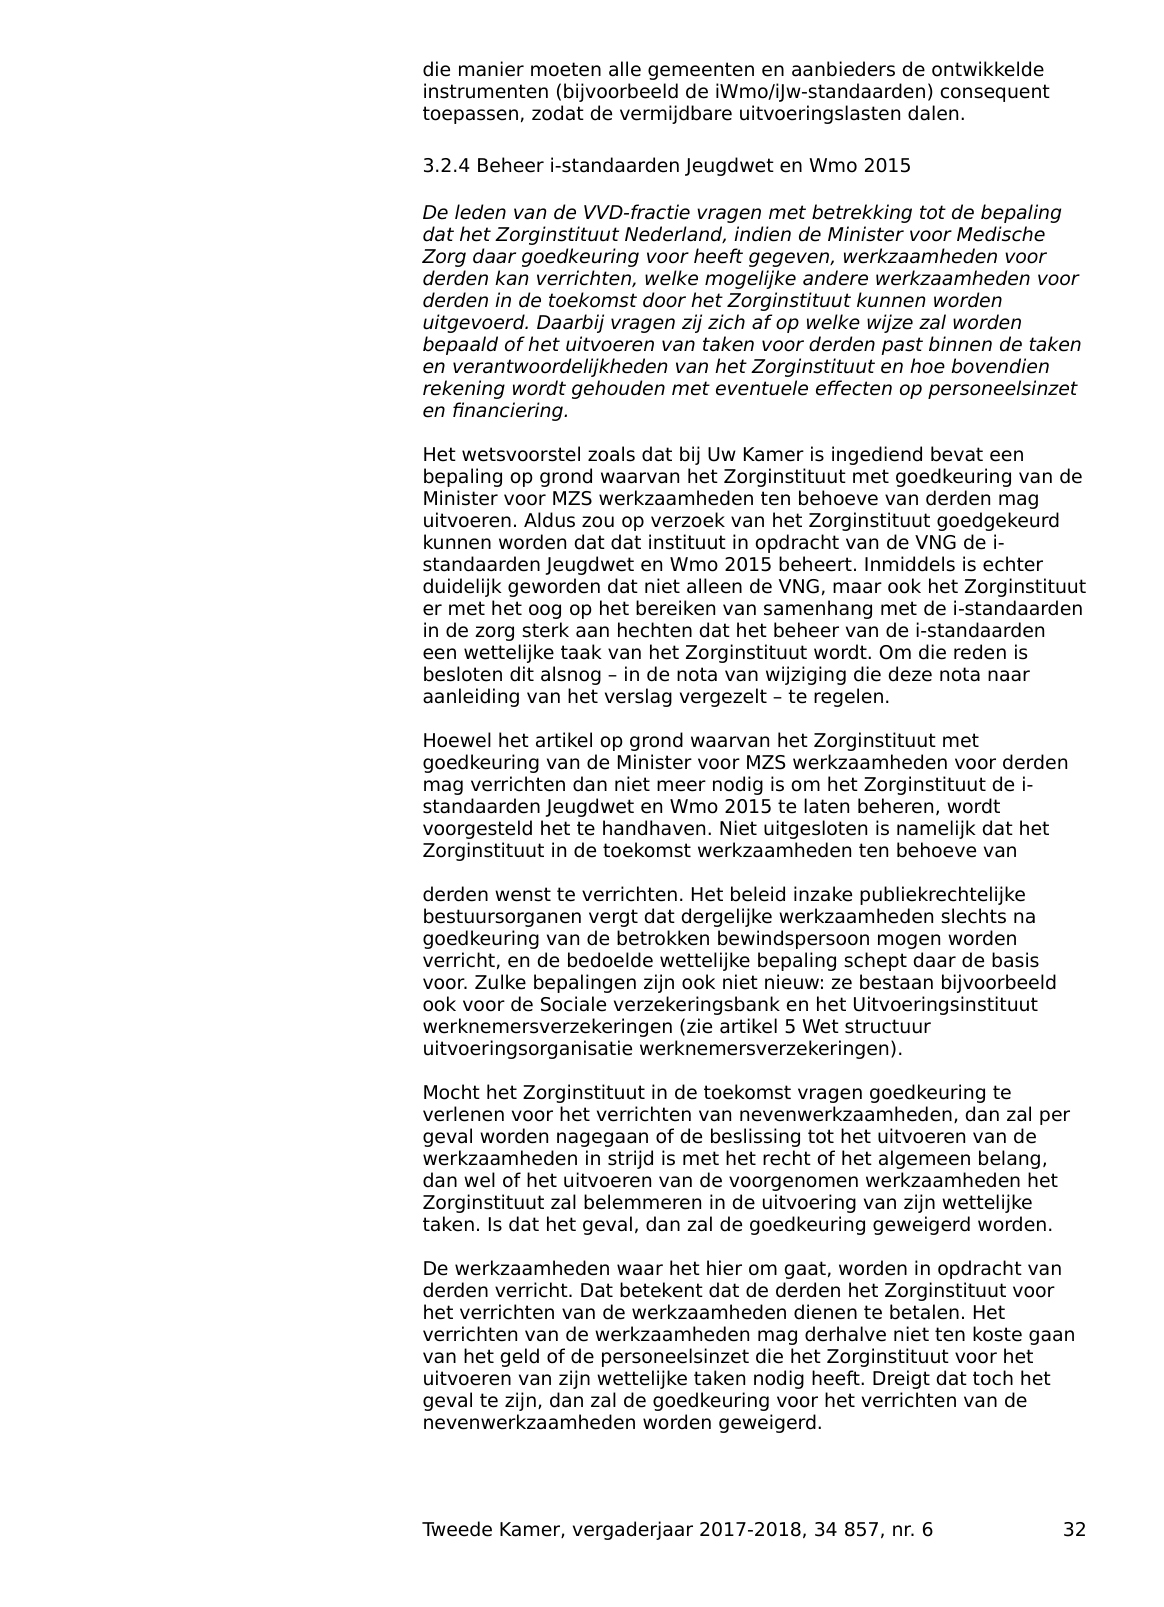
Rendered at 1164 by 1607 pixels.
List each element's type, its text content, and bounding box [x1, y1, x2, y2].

subtitle 3.2.4 Beheer i-standaarden Jeugdwet en Wmo 2015 [422, 155, 1087, 177]
text De leden van de VVD-fractie vragen met betrekking tot de bepaling dat het Zorginstituut Nederland, indien de Minister voor Medische Zorg daar goedkeuring voor heeft gegeven, werkzaamheden voor derden kan verrichten, welke mogelijke andere werkzaamheden voor derden in de toekomst door het Zorginstituut kunnen worden uitgevoerd. Daarbij vragen zij zich af op welke wijze zal worden bepaald of het uitvoeren van taken voor derden past binnen de taken en verantwoordelijkheden van het Zorginstituut en hoe bovendien rekening wordt gehouden met eventuele effecten op personeelsinzet en financiering. [422, 202, 1087, 422]
text Het wetsvoorstel zoals dat bij Uw Kamer is ingediend bevat een bepaling op grond waarvan het Zorginstituut met goedkeuring van de Minister voor MZS werkzaamheden ten behoeve van derden mag uitvoeren. Aldus zou op verzoek van het Zorginstituut goedgekeurd kunnen worden dat dat instituut in opdracht van de VNG de i-standaarden Jeugdwet en Wmo 2015 beheert. Inmiddels is echter duidelijk geworden dat niet alleen de VNG, maar ook het Zorginstituut er met het oog op het bereiken van samenhang met de i-standaarden in de zorg sterk aan hechten dat het beheer van de i-standaarden een wettelijke taak van het Zorginstituut wordt. Om die reden is besloten dit alsnog – in de nota van wijziging die deze nota naar aanleiding van het verslag vergezelt – te regelen. [422, 444, 1087, 708]
text Hoewel het artikel op grond waarvan het Zorginstituut met goedkeuring van de Minister voor MZS werkzaamheden voor derden mag verrichten dan niet meer nodig is om het Zorginstituut de i-standaarden Jeugdwet en Wmo 2015 te laten beheren, wordt voorgesteld het te handhaven. Niet uitgesloten is namelijk dat het Zorginstituut in de toekomst werkzaamheden ten behoeve van [422, 730, 1087, 862]
text Mocht het Zorginstituut in de toekomst vragen goedkeuring te verlenen voor het verrichten van nevenwerkzaamheden, dan zal per geval worden nagegaan of de beslissing tot het uitvoeren van de werkzaamheden in strijd is met het recht of het algemeen belang, dan wel of het uitvoeren van de voorgenomen werkzaamheden het Zorginstituut zal belemmeren in de uitvoering van zijn wettelijke taken. Is dat het geval, dan zal de goedkeuring geweigerd worden. [422, 1082, 1087, 1236]
text De werkzaamheden waar het hier om gaat, worden in opdracht van derden verricht. Dat betekent dat de derden het Zorginstituut voor het verrichten van de werkzaamheden dienen te betalen. Het verrichten van de werkzaamheden mag derhalve niet ten koste gaan van het geld of de personeelsinzet die het Zorginstituut voor het uitvoeren van zijn wettelijke taken nodig heeft. Dreigt dat toch het geval te zijn, dan zal de goedkeuring voor het verrichten van de nevenwerkzaamheden worden geweigerd. [422, 1258, 1087, 1434]
text die manier moeten alle gemeenten en aanbieders de ontwikkelde instrumenten (bijvoorbeeld de iWmo/iJw-standaarden) consequent toepassen, zodat de vermijdbare uitvoeringslasten dalen. [422, 59, 1087, 125]
text derden wenst te verrichten. Het beleid inzake publiekrechtelijke bestuursorganen vergt dat dergelijke werkzaamheden slechts na goedkeuring van de betrokken bewindspersoon mogen worden verricht, en de bedoelde wettelijke bepaling schept daar de basis voor. Zulke bepalingen zijn ook niet nieuw: ze bestaan bijvoorbeeld ook voor de Sociale verzekeringsbank en het Uitvoeringsinstituut werknemersverzekeringen (zie artikel 5 Wet structuur uitvoeringsorganisatie werknemersverzekeringen). [422, 884, 1087, 1060]
